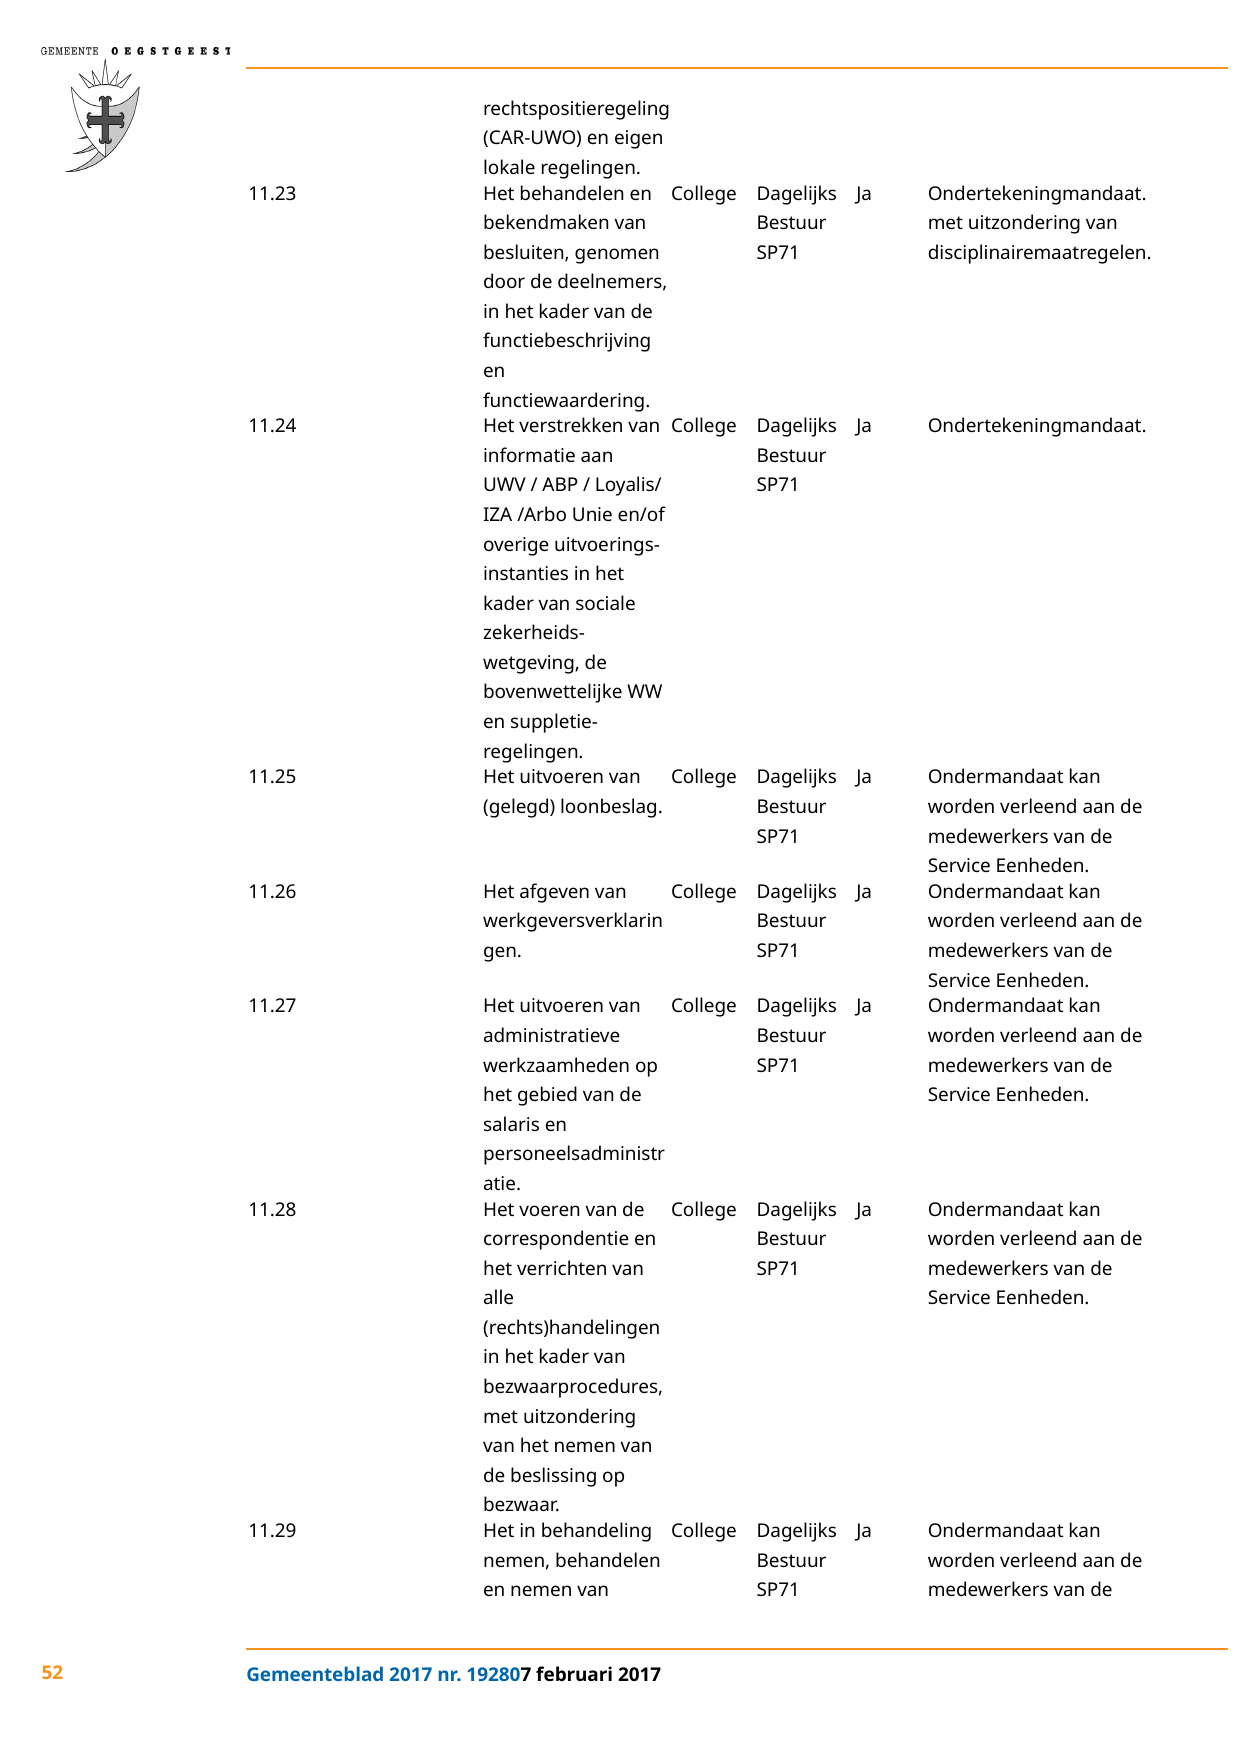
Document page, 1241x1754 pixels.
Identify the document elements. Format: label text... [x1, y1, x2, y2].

table_cell Ondermandaat kan worden verleend aan de medewerkers van de Service Eenheden. [928, 993, 1152, 1196]
table_cell [856, 95, 928, 180]
table_cell [312, 95, 483, 180]
table_cell Ja [856, 413, 928, 764]
table_cell [312, 1518, 483, 1602]
table_cell Dagelijks Bestuur SP71 [756, 878, 856, 993]
table_cell Dagelijks Bestuur SP71 [756, 1518, 856, 1602]
table_cell Ondertekeningmandaat. [928, 413, 1152, 764]
table_cell College [671, 180, 756, 412]
table_cell Ja [856, 993, 928, 1196]
table_cell College [671, 764, 756, 878]
table_cell rechtspositieregeling (CAR-UWO) en eigen lokale regelingen. [483, 95, 671, 180]
table_cell 11.25 [248, 764, 312, 878]
table_cell 11.29 [248, 1518, 312, 1602]
table_cell Ja [856, 180, 928, 412]
table_cell Dagelijks Bestuur SP71 [756, 1196, 856, 1517]
table_cell Dagelijks Bestuur SP71 [756, 993, 856, 1196]
table_cell Dagelijks Bestuur SP71 [756, 764, 856, 878]
table_cell Ondermandaat kan worden verleend aan de medewerkers van de Service Eenheden. [928, 878, 1152, 993]
table_cell College [671, 993, 756, 1196]
picture [41, 47, 231, 172]
table_cell [312, 1196, 483, 1517]
table_cell College [671, 1518, 756, 1602]
table_cell Het voeren van de correspondentie en het verrichten van alle (rechts)handelingen in het kader van bezwaarprocedures, met uitzondering van het nemen van de beslissing op bezwaar. [483, 1196, 671, 1517]
table_cell [756, 95, 856, 180]
table_cell 11.24 [248, 413, 312, 764]
table_cell Ja [856, 764, 928, 878]
table_cell [312, 413, 483, 764]
table_cell Ondermandaat kan worden verleend aan de medewerkers van de Service Eenheden. [928, 764, 1152, 878]
table_cell Ondertekeningmandaat.met uitzondering van disciplinairemaatregelen. [928, 180, 1152, 412]
table_cell College [671, 1196, 756, 1517]
table_cell Ondermandaat kan worden verleend aan de medewerkers van de Service Eenheden. [928, 1196, 1152, 1517]
table_cell College [671, 878, 756, 993]
table_cell Het afgeven van werkgeversverklaringen. [483, 878, 671, 993]
table_cell College [671, 413, 756, 764]
table_cell [928, 95, 1152, 180]
table_cell Dagelijks Bestuur SP71 [756, 180, 856, 412]
table_cell Het uitvoeren van (gelegd) loonbeslag. [483, 764, 671, 878]
table_cell Het verstrekken van informatie aan UWV / ABP / Loyalis/ IZA /Arbo Unie en/of overige uitvoerings-instanties in het kader van sociale zekerheids-wetgeving, de bovenwettelijke WW en suppletie-regelingen. [483, 413, 671, 764]
table_cell [248, 95, 312, 180]
table_cell 11.27 [248, 993, 312, 1196]
table_cell [312, 878, 483, 993]
table_cell Het in behandeling nemen, behandelen en nemen van [483, 1518, 671, 1602]
table_cell Ondermandaat kan worden verleend aan de medewerkers van de [928, 1518, 1152, 1602]
table_cell 11.23 [248, 180, 312, 412]
table_cell [312, 180, 483, 412]
table_cell [671, 95, 756, 180]
table_cell Ja [856, 1196, 928, 1517]
table_cell 11.26 [248, 878, 312, 993]
table_cell Het behandelen en bekendmaken van besluiten, genomen door de deelnemers, in het kader van de functiebeschrijving en functiewaardering. [483, 180, 671, 412]
table_cell Dagelijks Bestuur SP71 [756, 413, 856, 764]
table_cell [312, 764, 483, 878]
table_cell Ja [856, 1518, 928, 1602]
table_cell Het uitvoeren van administratieve werkzaamheden op het gebied van de salaris en personeelsadministratie. [483, 993, 671, 1196]
table_cell 11.28 [248, 1196, 312, 1517]
table_cell [312, 993, 483, 1196]
table_cell Ja [856, 878, 928, 993]
